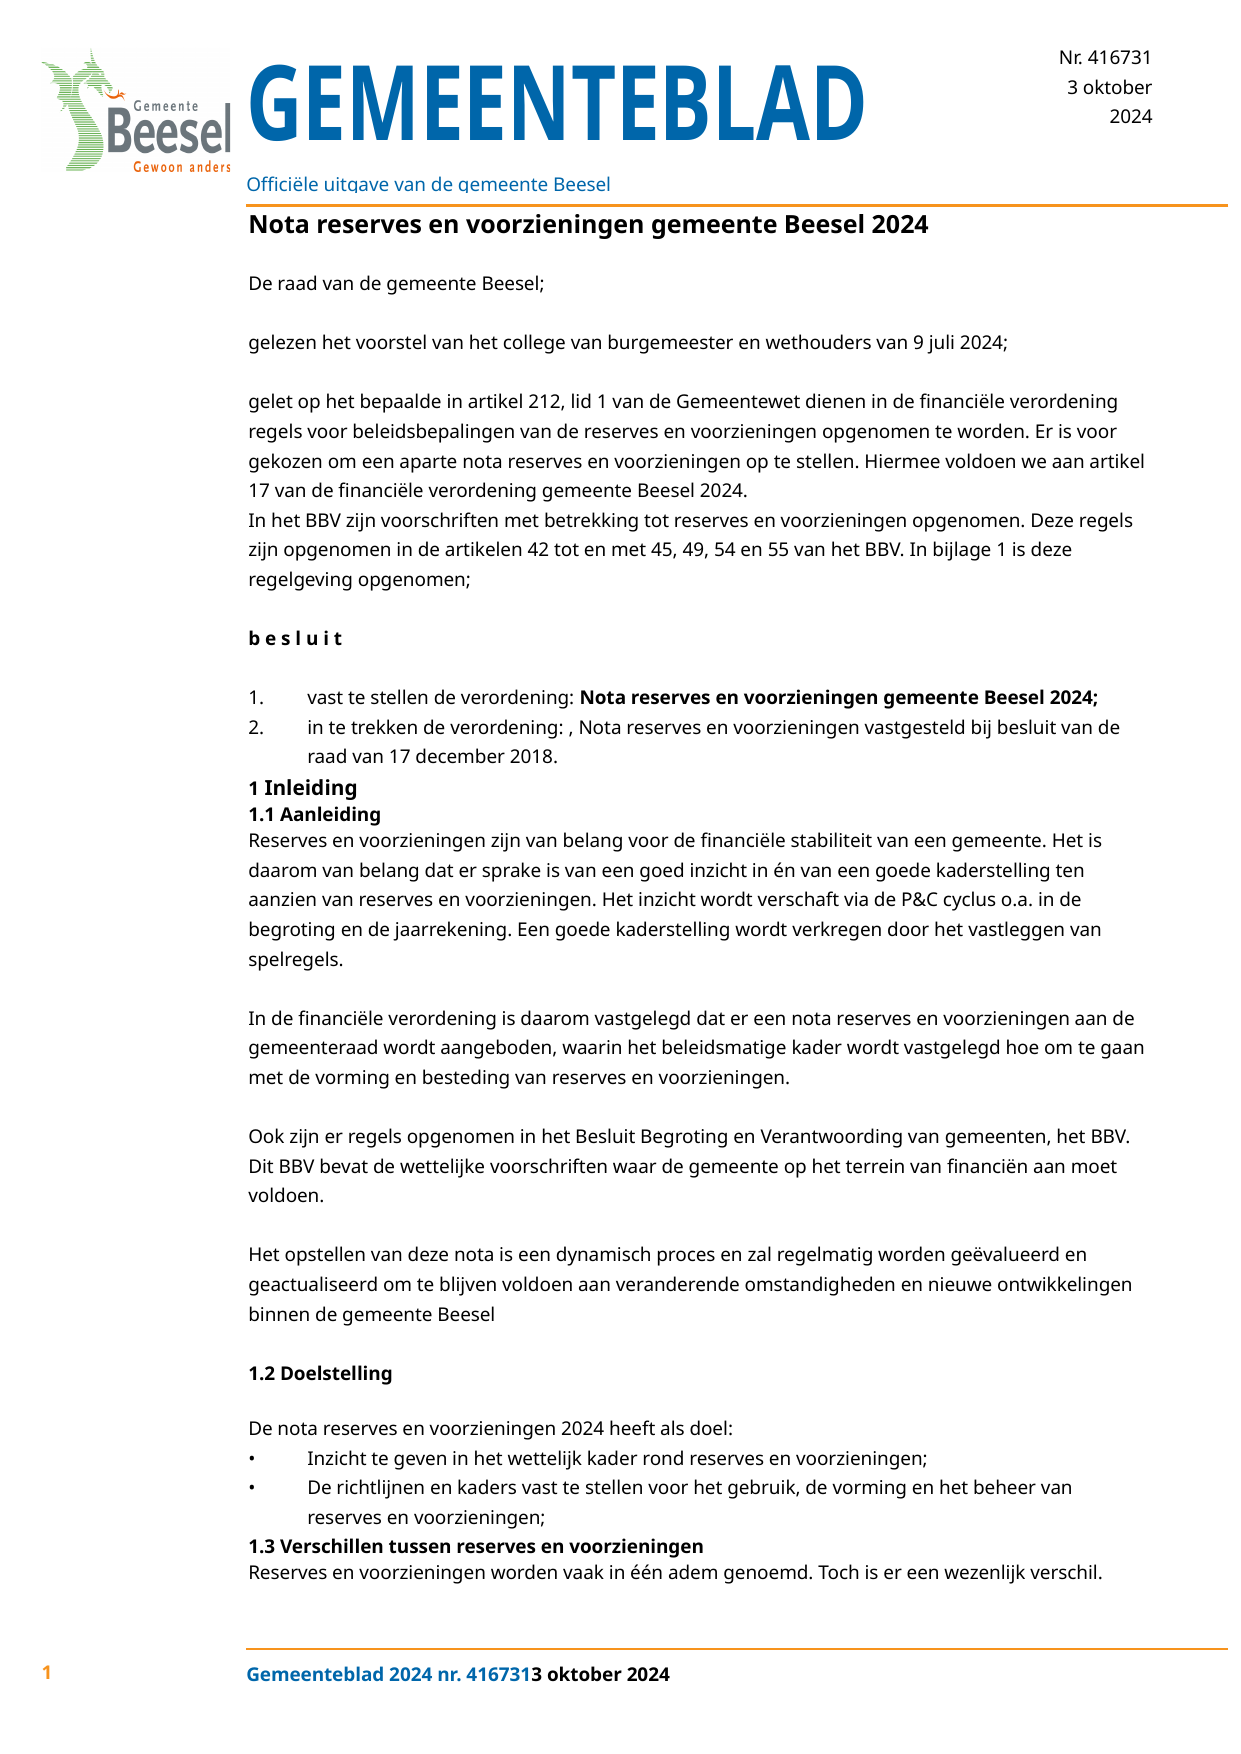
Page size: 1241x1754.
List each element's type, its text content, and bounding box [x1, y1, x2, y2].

list in te trekken de verordening: , Nota reserves en voorzieningen vastgesteld bij besluit van de raad van 17 december 2018. [248, 714, 1152, 769]
list vast te stellen de verordening: Nota reserves en voorzieningen gemeente Beesel 2024; [248, 684, 1152, 710]
text Ook zijn er regels opgenomen in het Besluit Begroting en Verantwoording van gemeenten, het BBV. Dit BBV bevat de wettelijke voorschriften waar de gemeente op het terrein van financiën aan moet voldoen. [248, 1123, 1152, 1208]
text 1.1 Aanleiding [248, 802, 1152, 827]
text Reserves en voorzieningen worden vaak in één adem genoemd. Toch is er een wezenlijk verschil. [248, 1559, 1152, 1585]
text Nota reserves en voorzieningen gemeente Beesel 2024 [248, 207, 1152, 241]
text De nota reserves en voorzieningen 2024 heeft als doel: [248, 1415, 1152, 1441]
text 1.3 Verschillen tussen reserves en voorzieningen [248, 1533, 1152, 1559]
text 1.2 Doelstelling [248, 1360, 1152, 1386]
text In de financiële verordening is daarom vastgelegd dat er een nota reserves en voorzieningen aan de gemeenteraad wordt aangeboden, waarin het beleidsmatige kader wordt vastgelegd hoe om te gaan met de vorming en besteding van reserves en voorzieningen. [248, 1005, 1152, 1090]
text b e s l u i t [248, 625, 1152, 651]
picture [41, 47, 231, 172]
text gelet op het bepaalde in artikel 212, lid 1 van de Gemeentewet dienen in de financiële verordening regels voor beleidsbepalingen van de reserves en voorzieningen opgenomen te worden. Er is voor gekozen om een aparte nota reserves en voorzieningen op te stellen. Hiermee voldoen we aan artikel 17 van de financiële verordening gemeente Beesel 2024. [248, 389, 1152, 503]
list Inzicht te geven in het wettelijk kader rond reserves en voorzieningen; [248, 1445, 1152, 1471]
text 1 Inleiding [248, 773, 1152, 802]
text In het BBV zijn voorschriften met betrekking tot reserves en voorzieningen opgenomen. Deze regels zijn opgenomen in de artikelen 42 tot en met 45, 49, 54 en 55 van het BBV. In bijlage 1 is deze regelgeving opgenomen; [248, 507, 1152, 592]
text Het opstellen van deze nota is een dynamisch proces en zal regelmatig worden geëvalueerd en geactualiseerd om te blijven voldoen aan veranderende omstandigheden en nieuwe ontwikkelingen binnen de gemeente Beesel [248, 1242, 1152, 1326]
text De raad van de gemeente Beesel; [248, 270, 1152, 296]
text Reserves en voorzieningen zijn van belang voor de financiële stabiliteit van een gemeente. Het is daarom van belang dat er sprake is van een goed inzicht in én van een goede kaderstelling ten aanzien van reserves en voorzieningen. Het inzicht wordt verschaft via de P&C cyclus o.a. in de begroting en de jaarrekening. Een goede kaderstelling wordt verkregen door het vastleggen van spelregels. [248, 827, 1152, 971]
list De richtlijnen en kaders vast te stellen voor het gebruik, de vorming en het beheer van reserves en voorzieningen; [248, 1474, 1152, 1530]
text gelezen het voorstel van het college van burgemeester en wethouders van 9 juli 2024; [248, 329, 1152, 355]
